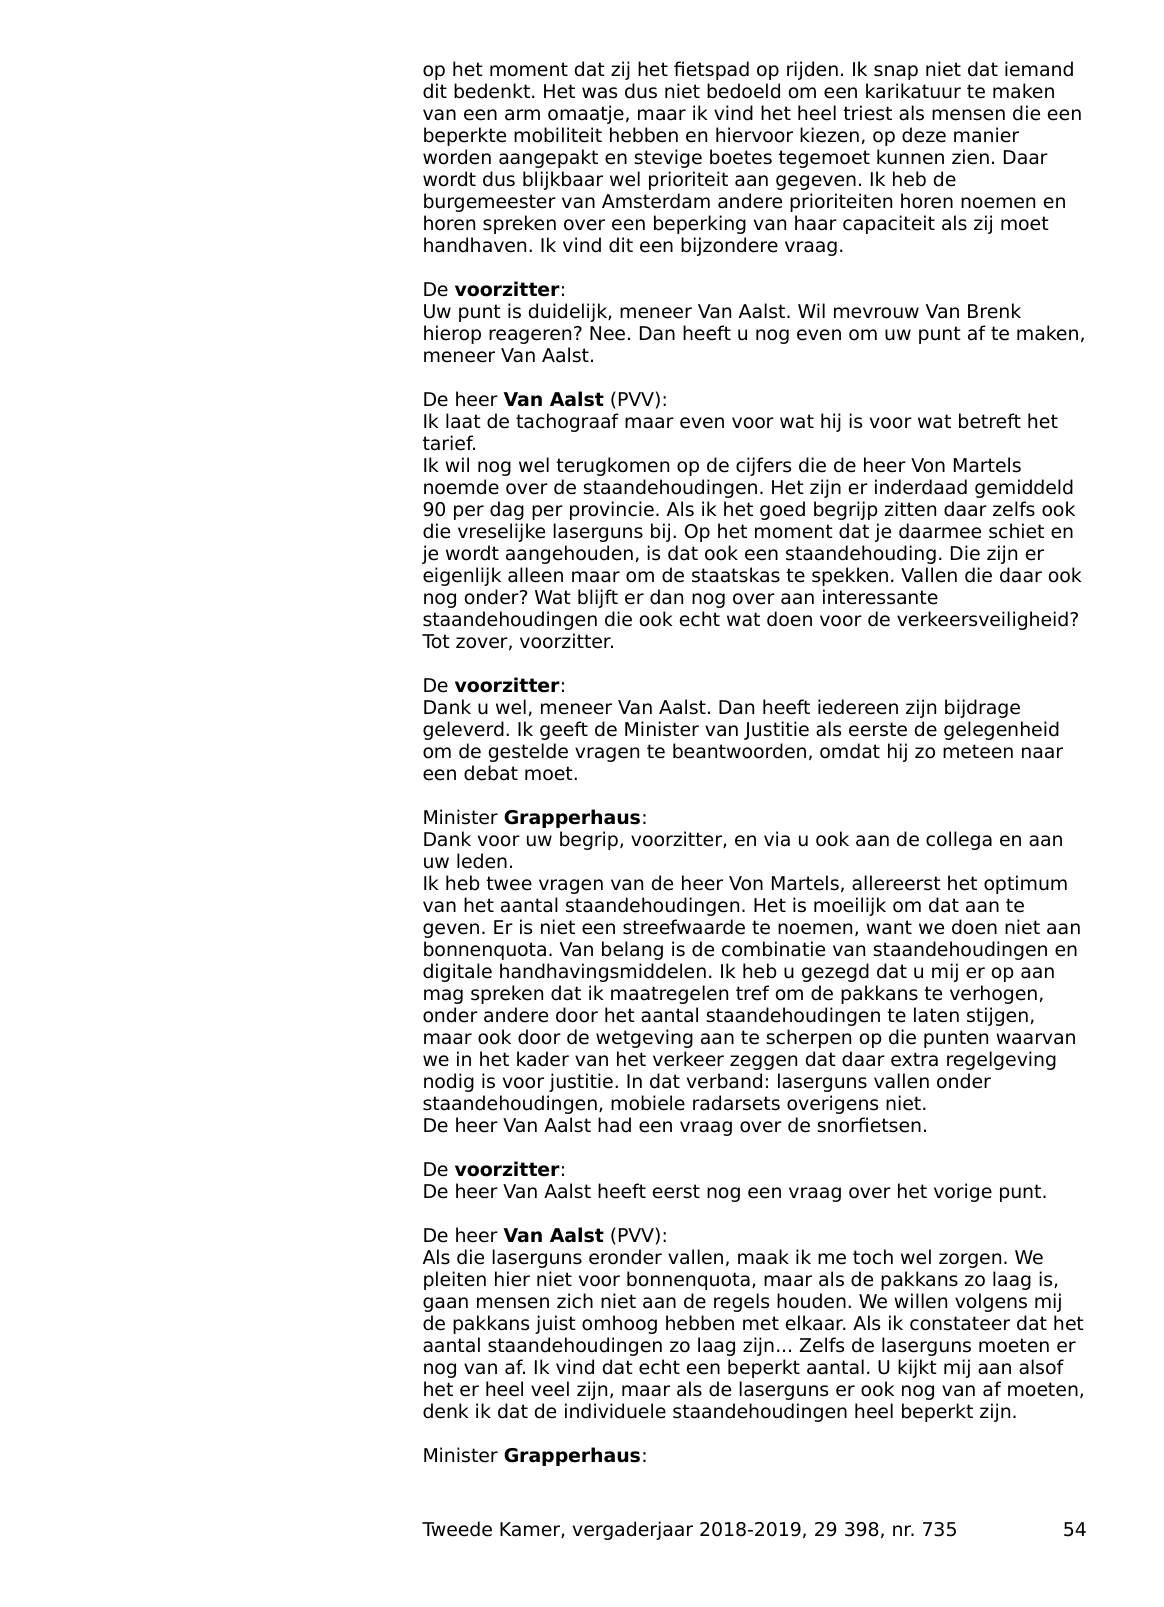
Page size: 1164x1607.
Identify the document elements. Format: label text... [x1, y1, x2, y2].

text De heer Van Aalst heeft eerst nog een vraag over het vorige punt. [422, 1181, 1087, 1203]
text De heer Van Aalst had een vraag over de snorfietsen. [422, 1115, 1087, 1137]
text Als die laserguns eronder vallen, maak ik me toch wel zorgen. We pleiten hier niet voor bonnenquota, maar als de pakkans zo laag is, gaan mensen zich niet aan de regels houden. We willen volgens mij de pakkans juist omhoog hebben met elkaar. Als ik constateer dat het aantal staandehoudingen zo laag zijn... Zelfs de laserguns moeten er nog van af. Ik vind dat echt een beperkt aantal. U kijkt mij aan alsof het er heel veel zijn, maar als de laserguns er ook nog van af moeten, denk ik dat de individuele staandehoudingen heel beperkt zijn. [422, 1247, 1087, 1423]
text Minister Grapperhaus: [422, 807, 1087, 829]
text Ik wil nog wel terugkomen op de cijfers die de heer Von Martels noemde over de staandehoudingen. Het zijn er inderdaad gemiddeld 90 per dag per provincie. Als ik het goed begrijp zitten daar zelfs ook die vreselijke laserguns bij. Op het moment dat je daarmee schiet en je wordt aangehouden, is dat ook een staandehouding. Die zijn er eigenlijk alleen maar om de staatskas te spekken. Vallen die daar ook nog onder? Wat blijft er dan nog over aan interessante staandehoudingen die ook echt wat doen voor de verkeersveiligheid? [422, 455, 1087, 631]
text Minister Grapperhaus: [422, 1445, 1087, 1467]
text Ik laat de tachograaf maar even voor wat hij is voor wat betreft het tarief. [422, 411, 1087, 455]
text Uw punt is duidelijk, meneer Van Aalst. Wil mevrouw Van Brenk hierop reageren? Nee. Dan heeft u nog even om uw punt af te maken, meneer Van Aalst. [422, 301, 1087, 367]
text De voorzitter: [422, 1159, 1087, 1181]
text Dank voor uw begrip, voorzitter, en via u ook aan de collega en aan uw leden. [422, 829, 1087, 873]
text op het moment dat zij het fietspad op rijden. Ik snap niet dat iemand dit bedenkt. Het was dus niet bedoeld om een karikatuur te maken van een arm omaatje, maar ik vind het heel triest als mensen die een beperkte mobiliteit hebben en hiervoor kiezen, op deze manier worden aangepakt en stevige boetes tegemoet kunnen zien. Daar wordt dus blijkbaar wel prioriteit aan gegeven. Ik heb de burgemeester van Amsterdam andere prioriteiten horen noemen en horen spreken over een beperking van haar capaciteit als zij moet handhaven. Ik vind dit een bijzondere vraag. [422, 59, 1087, 257]
text De heer Van Aalst (PVV): [422, 389, 1087, 411]
text De voorzitter: [422, 675, 1087, 697]
text De voorzitter: [422, 279, 1087, 301]
text Dank u wel, meneer Van Aalst. Dan heeft iedereen zijn bijdrage geleverd. Ik geeft de Minister van Justitie als eerste de gelegenheid om de gestelde vragen te beantwoorden, omdat hij zo meteen naar een debat moet. [422, 697, 1087, 785]
text Tot zover, voorzitter. [422, 631, 1087, 653]
text De heer Van Aalst (PVV): [422, 1225, 1087, 1247]
text Ik heb twee vragen van de heer Von Martels, allereerst het optimum van het aantal staandehoudingen. Het is moeilijk om dat aan te geven. Er is niet een streefwaarde te noemen, want we doen niet aan bonnenquota. Van belang is de combinatie van staandehoudingen en digitale handhavingsmiddelen. Ik heb u gezegd dat u mij er op aan mag spreken dat ik maatregelen tref om de pakkans te verhogen, onder andere door het aantal staandehoudingen te laten stijgen, maar ook door de wetgeving aan te scherpen op die punten waarvan we in het kader van het verkeer zeggen dat daar extra regelgeving nodig is voor justitie. In dat verband: laserguns vallen onder staandehoudingen, mobiele radarsets overigens niet. [422, 873, 1087, 1115]
